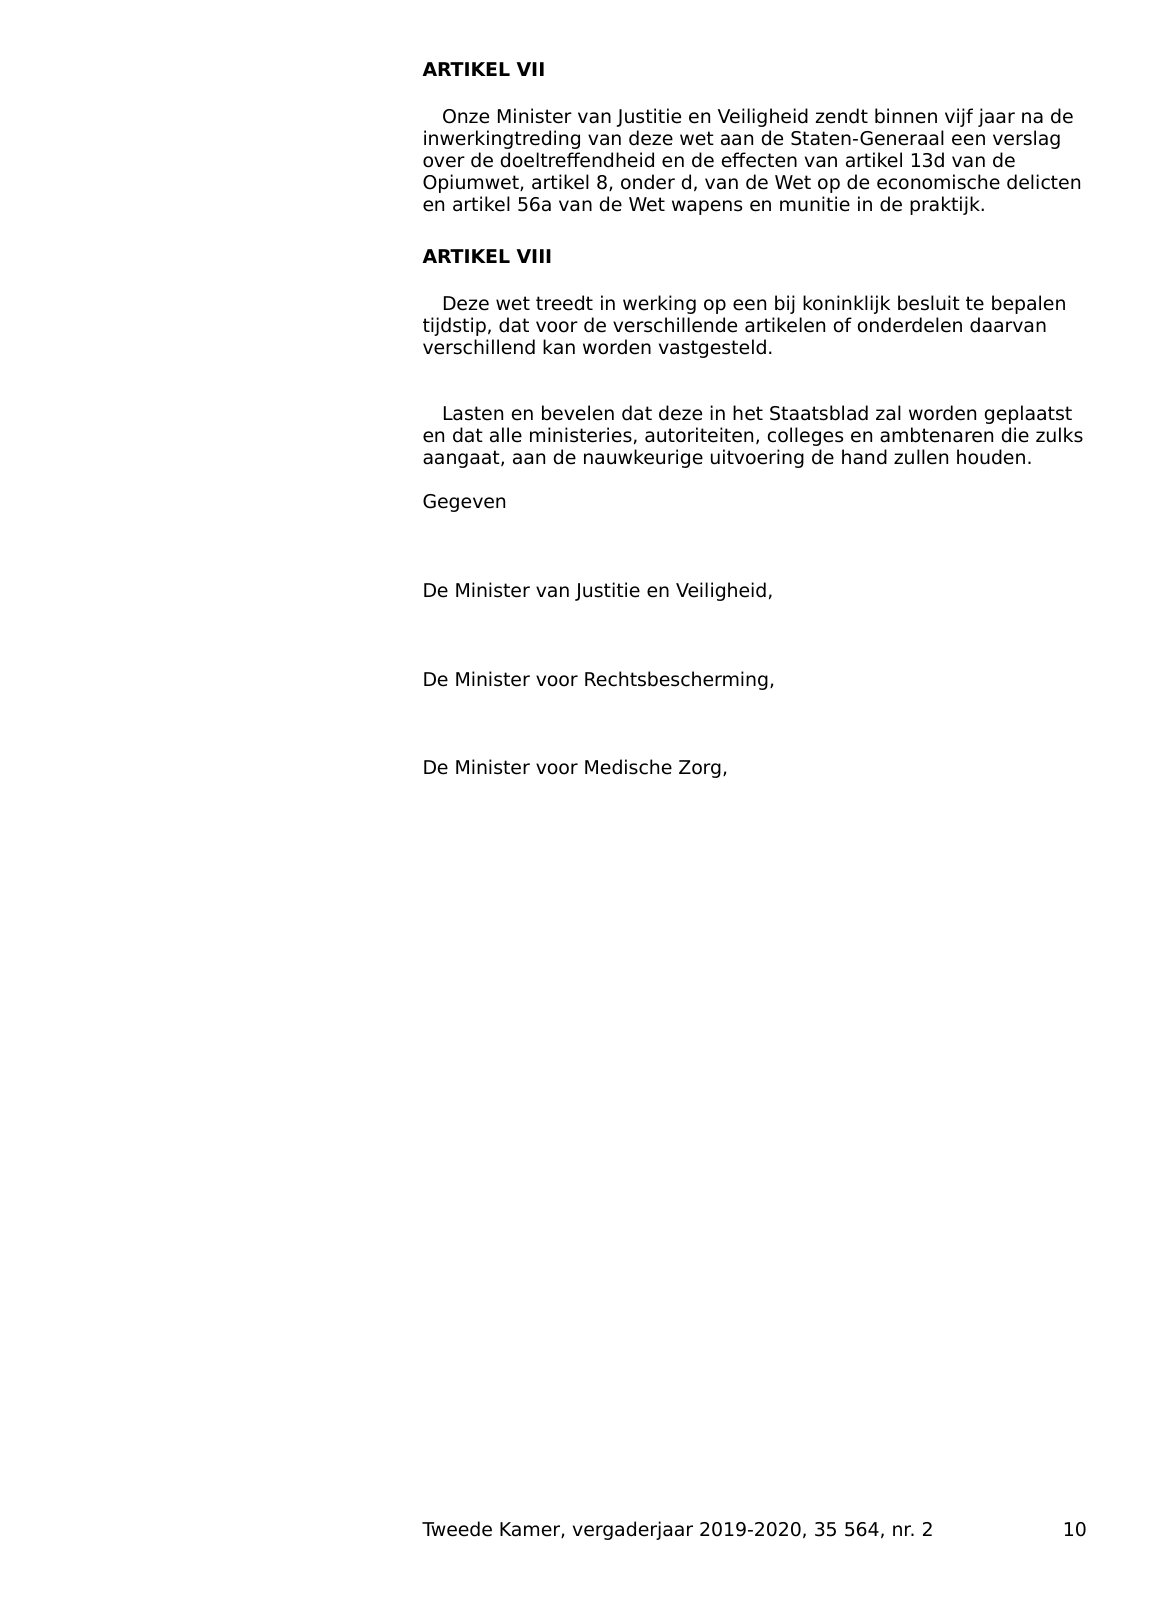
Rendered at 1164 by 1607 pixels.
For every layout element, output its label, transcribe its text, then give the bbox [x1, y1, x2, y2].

text De Minister voor Medische Zorg, [422, 757, 1087, 779]
text De Minister voor Rechtsbescherming, [422, 668, 1087, 690]
text De Minister van Justitie en Veiligheid, [422, 580, 1087, 602]
text Onze Minister van Justitie en Veiligheid zendt binnen vijf jaar na de inwerkingtreding van deze wet aan de Staten-Generaal een verslag over de doeltreffendheid en de effecten van artikel 13d van de Opiumwet, artikel 8, onder d, van de Wet op de economische delicten en artikel 56a van de Wet wapens en munitie in de praktijk. [422, 106, 1087, 216]
text Deze wet treedt in werking op een bij koninklijk besluit te bepalen tijdstip, dat voor de verschillende artikelen of onderdelen daarvan verschillend kan worden vastgesteld. [422, 293, 1087, 359]
subtitle ARTIKEL VII [422, 59, 1087, 81]
text Lasten en bevelen dat deze in het Staatsblad zal worden geplaatst en dat alle ministeries, autoriteiten, colleges en ambtenaren die zulks aangaat, aan de nauwkeurige uitvoering de hand zullen houden. [422, 403, 1087, 469]
text Gegeven [422, 491, 1087, 513]
subtitle ARTIKEL VIII [422, 246, 1087, 268]
